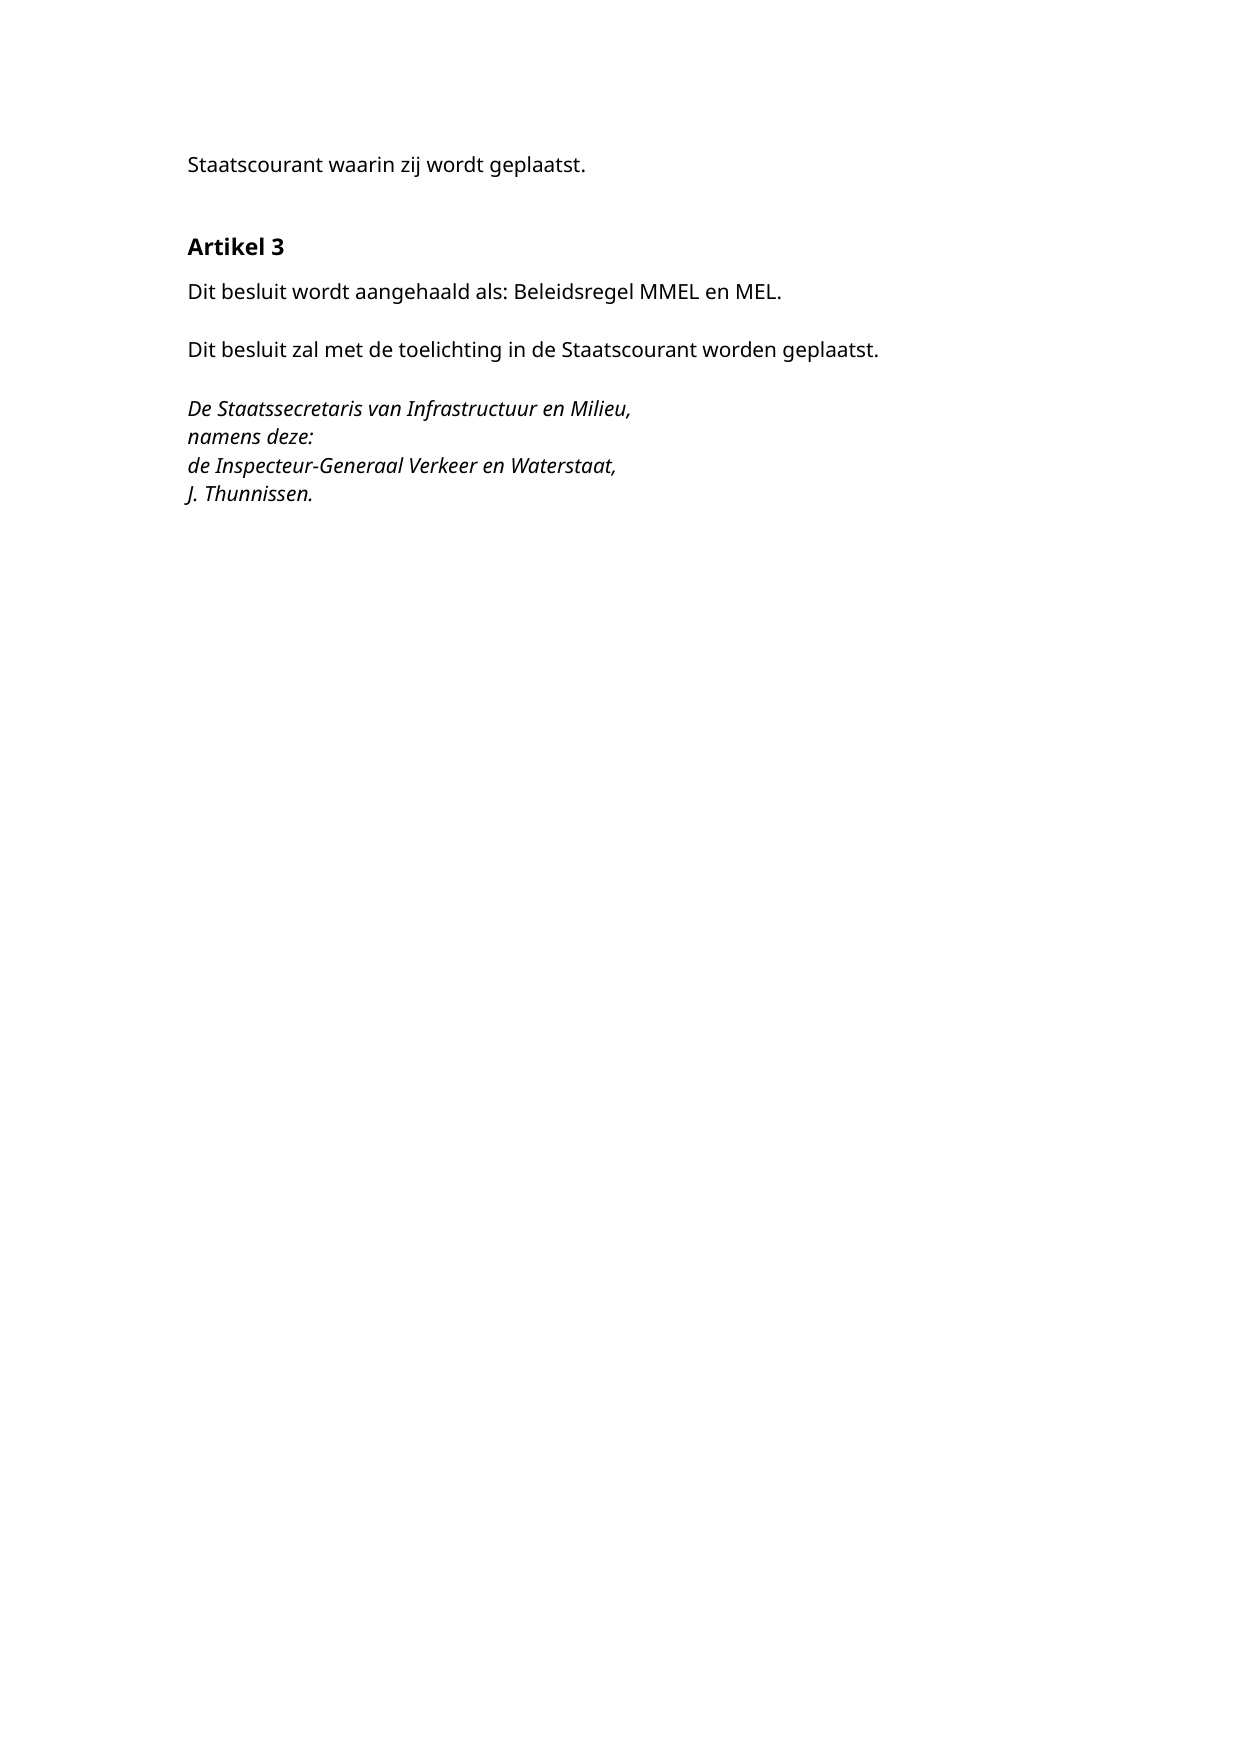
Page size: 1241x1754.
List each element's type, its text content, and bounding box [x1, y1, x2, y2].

text J. Thunnissen. [187, 479, 1053, 508]
text De Staatssecretaris van Infrastructuur en Milieu, [187, 394, 1053, 422]
subtitle Artikel 3 [187, 231, 1053, 262]
text Staatscourant waarin zij wordt geplaatst. [187, 150, 1053, 178]
text de Inspecteur-Generaal Verkeer en Waterstaat, [187, 451, 1053, 479]
text Dit besluit wordt aangehaald als: Beleidsregel MMEL en MEL. [187, 277, 1053, 306]
text Dit besluit zal met de toelichting in de Staatscourant worden geplaatst. [187, 336, 1053, 364]
text namens deze: [187, 422, 1053, 451]
